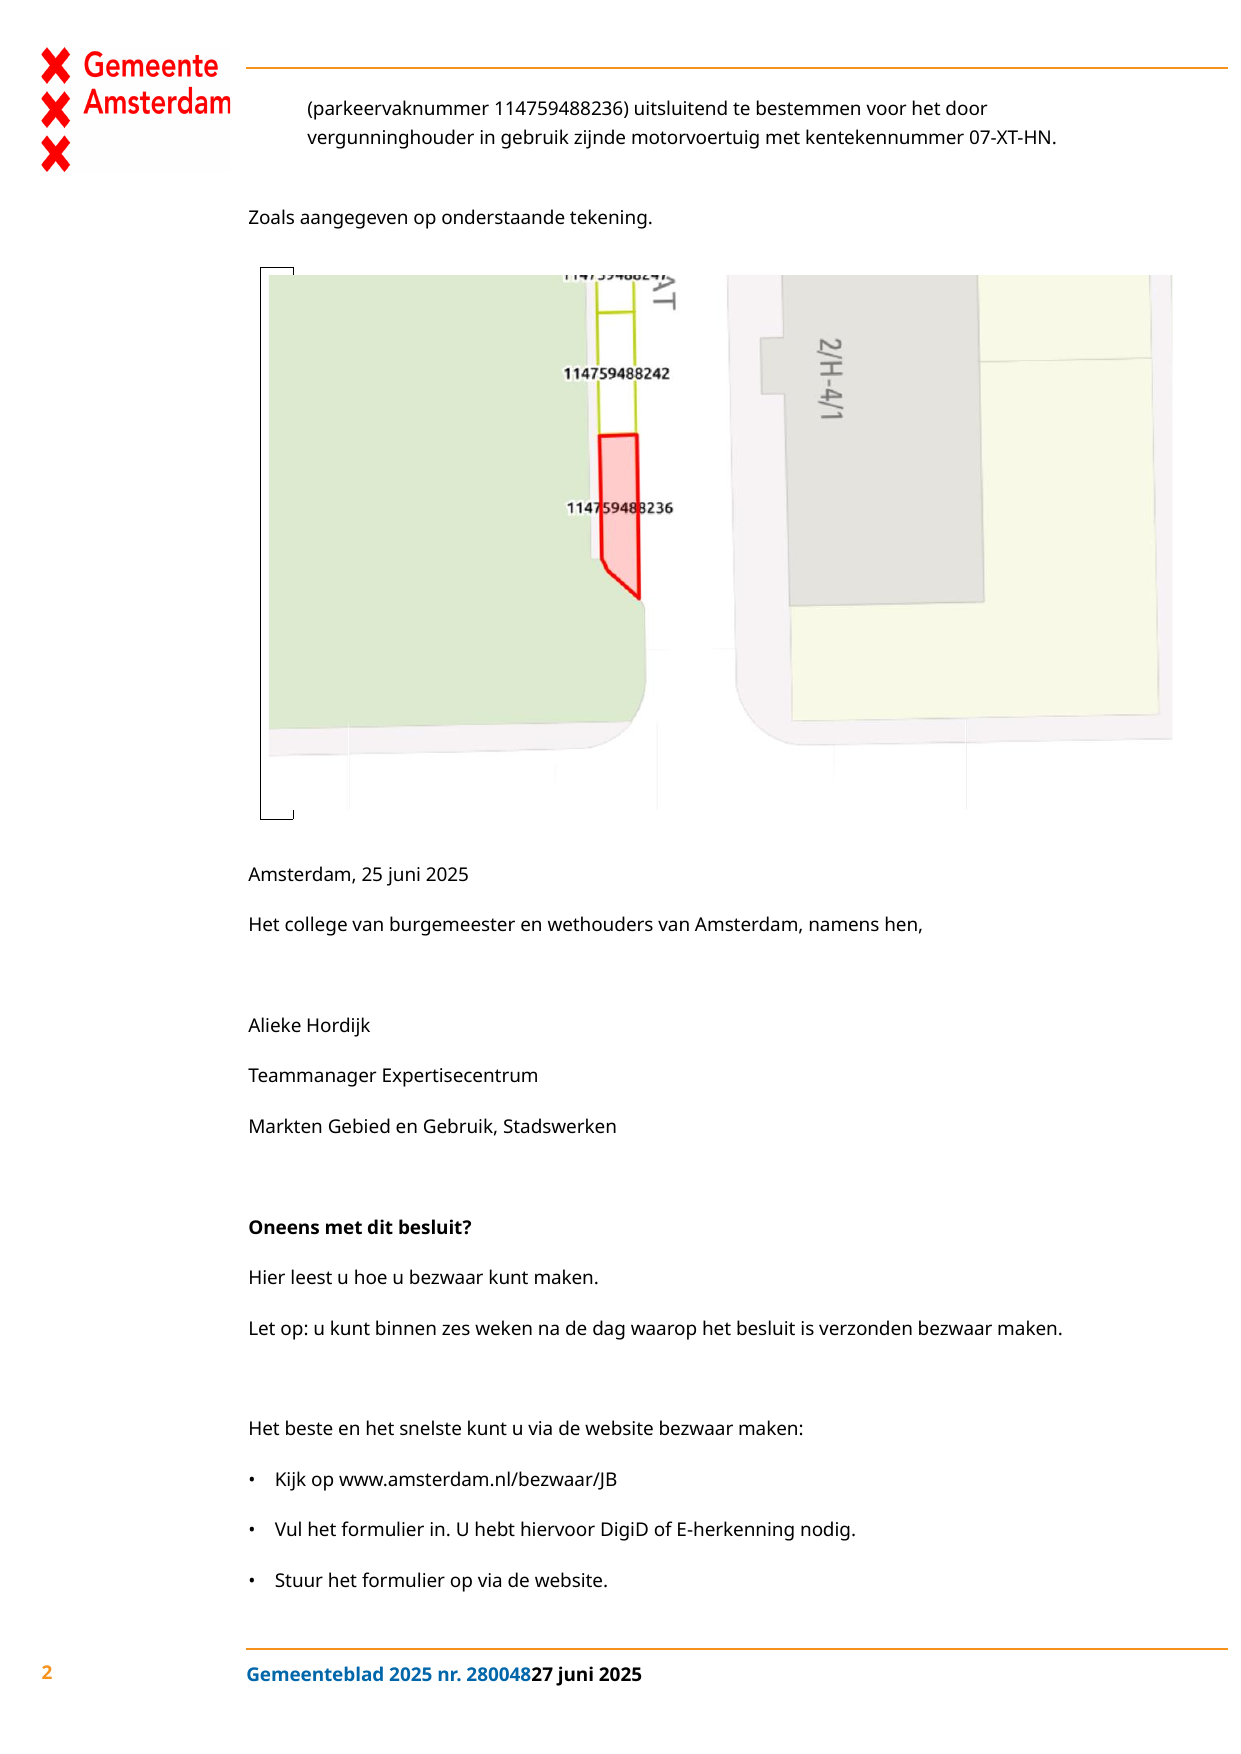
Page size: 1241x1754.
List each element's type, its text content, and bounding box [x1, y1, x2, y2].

text Let op: u kunt binnen zes weken na de dag waarop het besluit is verzonden bezwaar maken. [248, 1315, 1152, 1340]
text • Vul het formulier in. U hebt hiervoor DigiD of E-herkenning nodig. [248, 1516, 1152, 1542]
picture [41, 47, 231, 172]
picture [268, 275, 1173, 810]
text Hier leest u hoe u bezwaar kunt maken. [248, 1264, 1152, 1290]
list (parkeervaknummer 114759488236) uitsluitend te bestemmen voor het door vergunninghouder in gebruik zijnde motorvoertuig met kentekennummer 07-XT-HN. [248, 95, 1152, 150]
text Oneens met dit besluit? [248, 1214, 1152, 1239]
text Het beste en het snelste kunt u via de website bezwaar maken: [248, 1416, 1152, 1441]
text Alieke Hordijk [248, 1012, 1152, 1038]
text • Stuur het formulier op via de website. [248, 1567, 1152, 1592]
text Amsterdam, 25 juni 2025 [248, 861, 1152, 887]
text Het college van burgemeester en wethouders van Amsterdam, namens hen, [248, 911, 1152, 937]
text Markten Gebied en Gebruik, Stadswerken [248, 1113, 1152, 1139]
text • Kijk op www.amsterdam.nl/bezwaar/JB [248, 1466, 1152, 1492]
text Teammanager Expertisecentrum [248, 1063, 1152, 1088]
text Zoals aangegeven op onderstaande tekening. [248, 204, 1152, 230]
